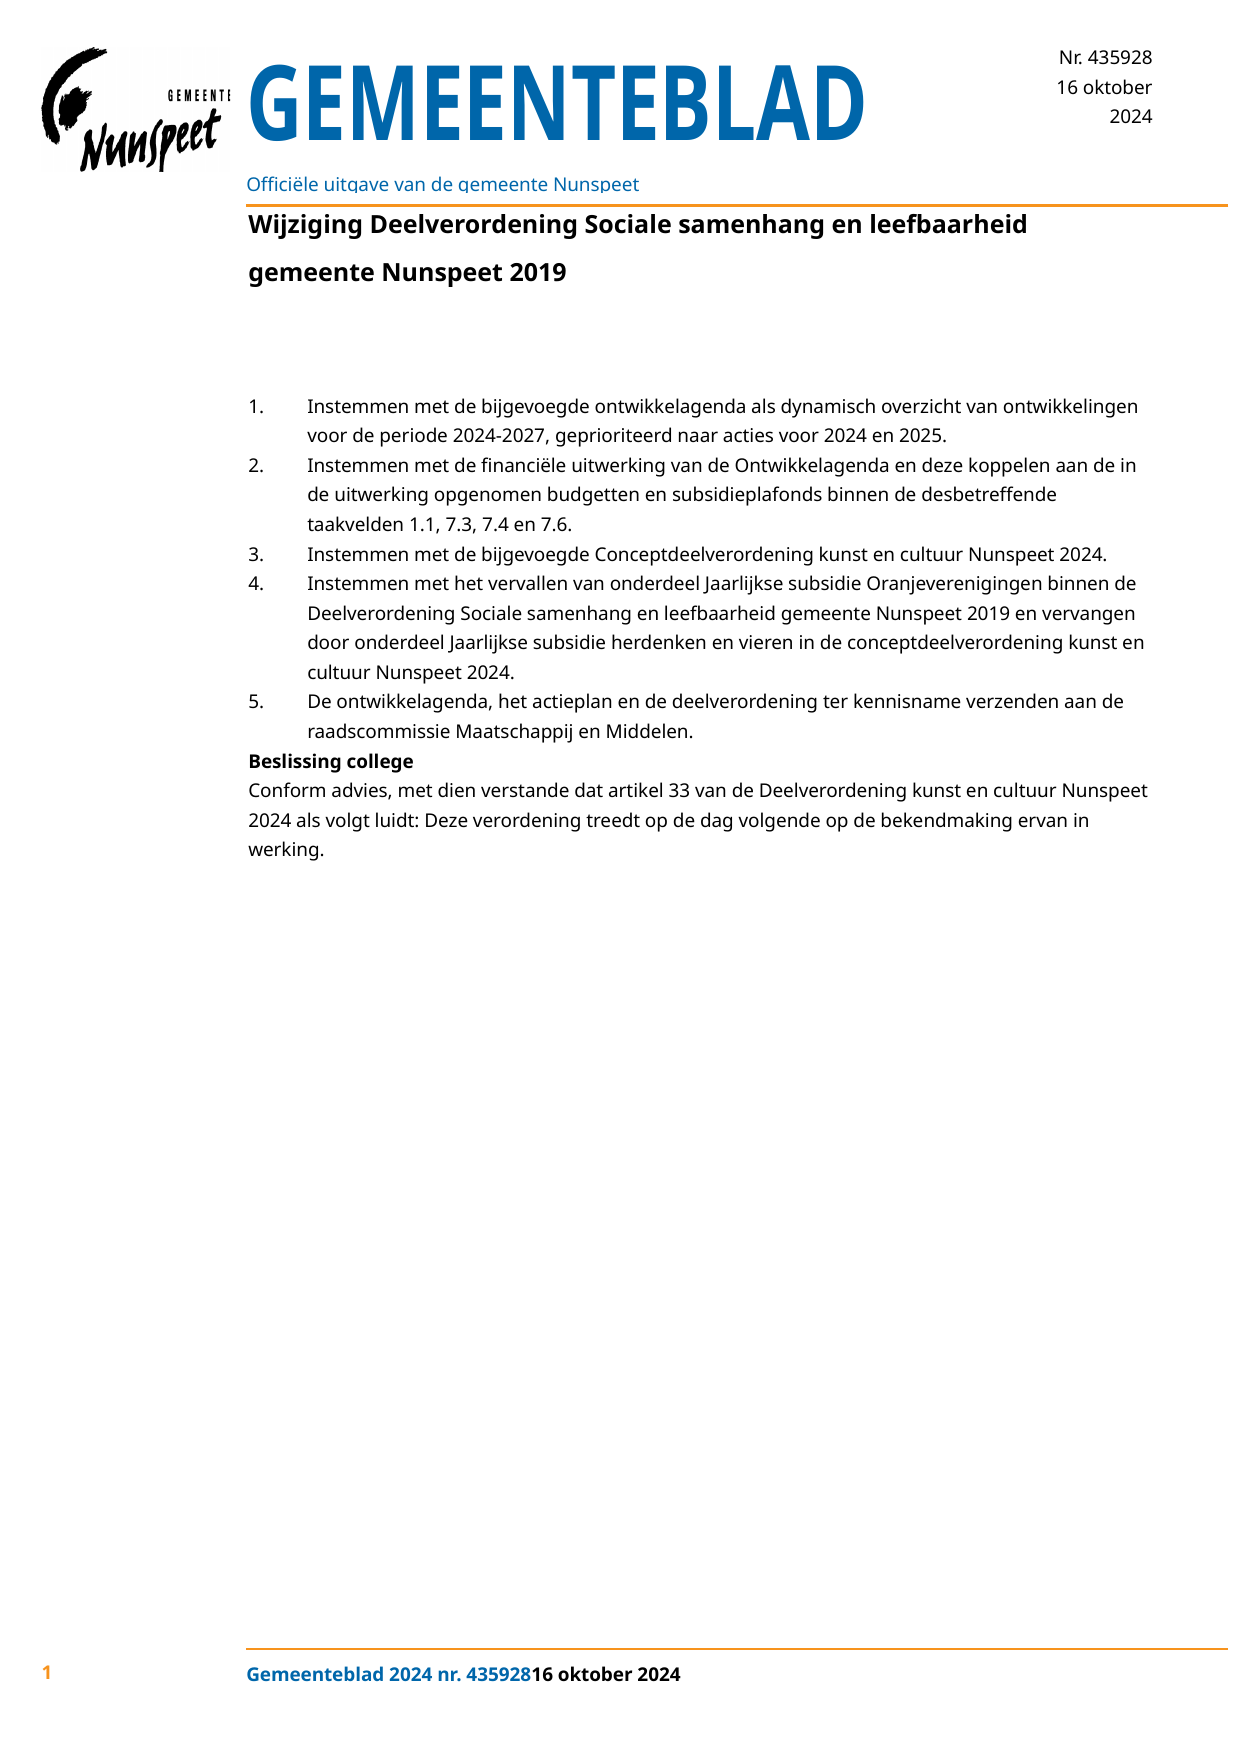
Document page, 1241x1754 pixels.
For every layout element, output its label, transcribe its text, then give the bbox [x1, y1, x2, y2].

list De ontwikkelagenda, het actieplan en de deelverordening ter kennisname verzenden aan de raadscommissie Maatschappij en Middelen. [248, 689, 1152, 744]
list Instemmen met de bijgevoegde ontwikkelagenda als dynamisch overzicht van ontwikkelingen voor de periode 2024-2027, geprioriteerd naar acties voor 2024 en 2025. [248, 393, 1152, 448]
list Instemmen met het vervallen van onderdeel Jaarlijkse subsidie Oranjeverenigingen binnen de Deelverordening Sociale samenhang en leefbaarheid gemeente Nunspeet 2019 en vervangen door onderdeel Jaarlijkse subsidie herdenken en vieren in de conceptdeelverordening kunst en cultuur Nunspeet 2024. [248, 570, 1152, 685]
list Instemmen met de financiële uitwerking van de Ontwikkelagenda en deze koppelen aan de in de uitwerking opgenomen budgetten en subsidieplafonds binnen de desbetreffende taakvelden 1.1, 7.3, 7.4 en 7.6. [248, 452, 1152, 537]
list Instemmen met de bijgevoegde Conceptdeelverordening kunst en cultuur Nunspeet 2024. [248, 541, 1152, 567]
picture [41, 47, 231, 172]
text Conform advies, met dien verstande dat artikel 33 van de Deelverordening kunst en cultuur Nunspeet 2024 als volgt luidt: Deze verordening treedt op de dag volgende op de bekendmaking ervan in werking. [248, 777, 1152, 862]
text Beslissing college [248, 748, 1152, 774]
text Wijziging Deelverordening Sociale samenhang en leefbaarheid gemeente Nunspeet 2019 [248, 207, 1152, 288]
